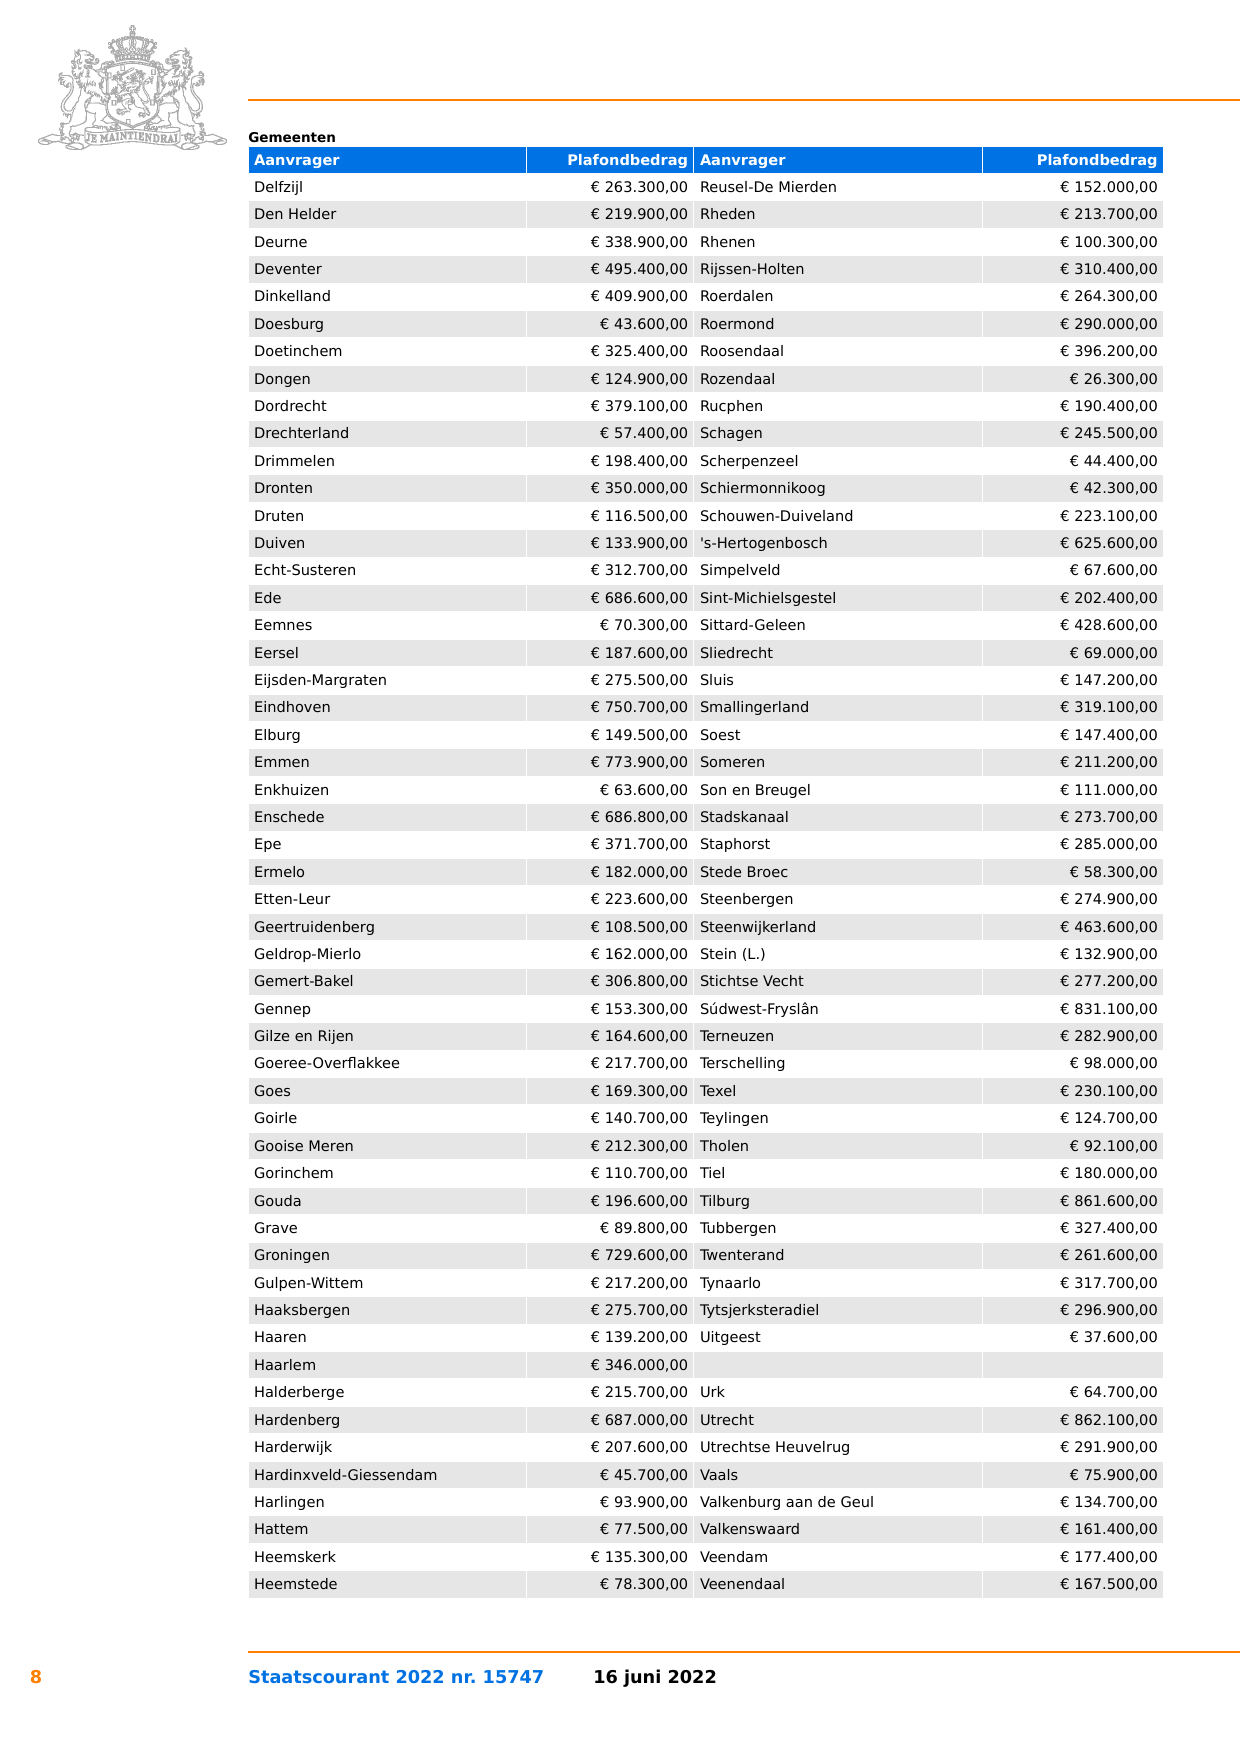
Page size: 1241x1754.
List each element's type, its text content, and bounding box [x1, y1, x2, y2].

table_cell Plafondbedrag [527, 147, 693, 173]
table_cell € 37.600,00 [983, 1325, 1163, 1351]
table_cell € 44.400,00 [983, 448, 1163, 474]
table_cell € 93.900,00 [527, 1489, 693, 1515]
table_cell Uitgeest [694, 1325, 982, 1351]
table_cell Reusel-De Mierden [694, 174, 982, 200]
table_cell Drimmelen [249, 448, 526, 474]
table_cell € 116.500,00 [527, 503, 693, 529]
table_cell € 325.400,00 [527, 339, 693, 365]
table_cell € 187.600,00 [527, 640, 693, 666]
table_cell Aanvrager [249, 147, 526, 173]
table_cell € 92.100,00 [983, 1133, 1163, 1159]
table_cell Grave [249, 1215, 526, 1241]
table_cell € 177.400,00 [983, 1544, 1163, 1570]
table_cell Dordrecht [249, 393, 526, 419]
table_cell Enkhuizen [249, 777, 526, 803]
table_cell Doesburg [249, 311, 526, 337]
table_cell Geldrop-Mierlo [249, 941, 526, 967]
table_cell € 371.700,00 [527, 832, 693, 858]
table_cell € 282.900,00 [983, 1023, 1163, 1050]
table_cell € 211.200,00 [983, 749, 1163, 776]
table_cell € 217.200,00 [527, 1270, 693, 1296]
table_cell Schiermonnikoog [694, 475, 982, 502]
table_cell Eemnes [249, 613, 526, 639]
table_cell Hardenberg [249, 1407, 526, 1433]
table_cell Deventer [249, 256, 526, 283]
table_cell Roosendaal [694, 339, 982, 365]
table_cell € 625.600,00 [983, 530, 1163, 557]
table_cell Valkenburg aan de Geul [694, 1489, 982, 1515]
table_cell Deurne [249, 229, 526, 255]
table_cell € 147.200,00 [983, 667, 1163, 693]
table_cell Echt-Susteren [249, 558, 526, 584]
table_cell € 42.300,00 [983, 475, 1163, 502]
table_cell Eindhoven [249, 695, 526, 721]
table_cell Hardinxveld-Giessendam [249, 1462, 526, 1488]
table_cell Roerdalen [694, 284, 982, 310]
table_cell Stichtse Vecht [694, 969, 982, 995]
table_cell € 63.600,00 [527, 777, 693, 803]
table_cell € 346.000,00 [527, 1352, 693, 1378]
table_cell Tiel [694, 1160, 982, 1187]
table_cell Sittard-Geleen [694, 613, 982, 639]
table_cell € 202.400,00 [983, 585, 1163, 611]
table_cell Gorinchem [249, 1160, 526, 1187]
table_cell Dronten [249, 475, 526, 502]
table_cell € 245.500,00 [983, 421, 1163, 447]
table_cell Emmen [249, 749, 526, 776]
table_cell € 275.700,00 [527, 1297, 693, 1324]
table_cell Soest [694, 722, 982, 748]
table_cell € 134.700,00 [983, 1489, 1163, 1515]
table_cell € 70.300,00 [527, 613, 693, 639]
table_cell Dongen [249, 366, 526, 392]
table_cell € 161.400,00 [983, 1516, 1163, 1543]
table_cell Den Helder [249, 201, 526, 228]
table_cell € 198.400,00 [527, 448, 693, 474]
table_cell € 379.100,00 [527, 393, 693, 419]
table_cell € 58.300,00 [983, 859, 1163, 885]
table_cell Haarlem [249, 1352, 526, 1378]
table_cell 's-Hertogenbosch [694, 530, 982, 557]
table_cell Drechterland [249, 421, 526, 447]
table_cell € 350.000,00 [527, 475, 693, 502]
table_cell Valkenswaard [694, 1516, 982, 1543]
table_cell € 164.600,00 [527, 1023, 693, 1050]
table_cell € 291.900,00 [983, 1434, 1163, 1461]
table_cell Rheden [694, 201, 982, 228]
table_cell € 212.300,00 [527, 1133, 693, 1159]
table_cell € 43.600,00 [527, 311, 693, 337]
table_cell Haaksbergen [249, 1297, 526, 1324]
table_cell € 273.700,00 [983, 804, 1163, 831]
table_cell Terschelling [694, 1051, 982, 1077]
table_cell € 124.700,00 [983, 1106, 1163, 1132]
table_cell € 219.900,00 [527, 201, 693, 228]
table_cell € 396.200,00 [983, 339, 1163, 365]
table_cell Rucphen [694, 393, 982, 419]
table_cell Scherpenzeel [694, 448, 982, 474]
table_cell € 773.900,00 [527, 749, 693, 776]
table_cell € 108.500,00 [527, 914, 693, 940]
table_cell Epe [249, 832, 526, 858]
table_cell Ermelo [249, 859, 526, 885]
table_cell Veenendaal [694, 1571, 982, 1598]
table_cell Someren [694, 749, 982, 776]
table_cell € 152.000,00 [983, 174, 1163, 200]
table_cell Aanvrager [694, 147, 982, 173]
table_cell € 139.200,00 [527, 1325, 693, 1351]
table_cell € 64.700,00 [983, 1380, 1163, 1406]
table_cell € 729.600,00 [527, 1243, 693, 1269]
table_cell € 310.400,00 [983, 256, 1163, 283]
table_cell Goirle [249, 1106, 526, 1132]
table_cell Tynaarlo [694, 1270, 982, 1296]
table_cell Urk [694, 1380, 982, 1406]
table_cell € 275.500,00 [527, 667, 693, 693]
table_cell € 687.000,00 [527, 1407, 693, 1433]
table_cell Vaals [694, 1462, 982, 1488]
table_cell Twenterand [694, 1243, 982, 1269]
table_cell € 180.000,00 [983, 1160, 1163, 1187]
table_cell Gemert-Bakel [249, 969, 526, 995]
table_cell € 147.400,00 [983, 722, 1163, 748]
table_cell Plafondbedrag [983, 147, 1163, 173]
table_cell Veendam [694, 1544, 982, 1570]
table_cell Ede [249, 585, 526, 611]
table_cell € 140.700,00 [527, 1106, 693, 1132]
table_cell € 111.000,00 [983, 777, 1163, 803]
table_cell € 100.300,00 [983, 229, 1163, 255]
table_cell € 285.000,00 [983, 832, 1163, 858]
table_cell € 133.900,00 [527, 530, 693, 557]
table_cell Heemskerk [249, 1544, 526, 1570]
table_cell Gennep [249, 996, 526, 1022]
table_cell € 261.600,00 [983, 1243, 1163, 1269]
table_cell € 750.700,00 [527, 695, 693, 721]
table_cell € 153.300,00 [527, 996, 693, 1022]
table_cell € 132.900,00 [983, 941, 1163, 967]
table_cell Rhenen [694, 229, 982, 255]
table_cell Teylingen [694, 1106, 982, 1132]
table_cell Texel [694, 1078, 982, 1104]
table_cell € 306.800,00 [527, 969, 693, 995]
table_cell Tilburg [694, 1188, 982, 1214]
table_cell Harlingen [249, 1489, 526, 1515]
table_cell € 78.300,00 [527, 1571, 693, 1598]
table_cell € 277.200,00 [983, 969, 1163, 995]
table_cell € 861.600,00 [983, 1188, 1163, 1214]
table_cell € 223.100,00 [983, 503, 1163, 529]
table_cell € 312.700,00 [527, 558, 693, 584]
table_cell € 207.600,00 [527, 1434, 693, 1461]
table_cell € 45.700,00 [527, 1462, 693, 1488]
table_cell € 69.000,00 [983, 640, 1163, 666]
table_cell € 263.300,00 [527, 174, 693, 200]
table_cell € 213.700,00 [983, 201, 1163, 228]
table_cell Gooise Meren [249, 1133, 526, 1159]
table_cell Stadskanaal [694, 804, 982, 831]
table_cell Son en Breugel [694, 777, 982, 803]
table_cell € 409.900,00 [527, 284, 693, 310]
table_cell € 230.100,00 [983, 1078, 1163, 1104]
table_cell Gulpen-Wittem [249, 1270, 526, 1296]
table_cell € 686.600,00 [527, 585, 693, 611]
table_cell Rozendaal [694, 366, 982, 392]
table_cell € 98.000,00 [983, 1051, 1163, 1077]
table_cell € 77.500,00 [527, 1516, 693, 1543]
table_cell € 463.600,00 [983, 914, 1163, 940]
table_cell Duiven [249, 530, 526, 557]
table_cell € 196.600,00 [527, 1188, 693, 1214]
table_cell Rijssen-Holten [694, 256, 982, 283]
table_cell € 495.400,00 [527, 256, 693, 283]
table_cell Simpelveld [694, 558, 982, 584]
table_cell Sint-Michielsgestel [694, 585, 982, 611]
table_cell Harderwijk [249, 1434, 526, 1461]
table_cell Delfzijl [249, 174, 526, 200]
table_cell Haaren [249, 1325, 526, 1351]
table_cell € 110.700,00 [527, 1160, 693, 1187]
table_cell Elburg [249, 722, 526, 748]
table_cell € 290.000,00 [983, 311, 1163, 337]
table_cell € 327.400,00 [983, 1215, 1163, 1241]
table_cell Schouwen-Duiveland [694, 503, 982, 529]
table_cell Gouda [249, 1188, 526, 1214]
table_cell Eersel [249, 640, 526, 666]
table_cell [694, 1352, 982, 1378]
table_cell € 215.700,00 [527, 1380, 693, 1406]
table_cell € 686.800,00 [527, 804, 693, 831]
table_cell € 162.000,00 [527, 941, 693, 967]
table_cell Goes [249, 1078, 526, 1104]
table_cell € 317.700,00 [983, 1270, 1163, 1296]
table_cell Heemstede [249, 1571, 526, 1598]
table_cell € 182.000,00 [527, 859, 693, 885]
table_cell € 831.100,00 [983, 996, 1163, 1022]
table_cell Geertruidenberg [249, 914, 526, 940]
table_cell Halderberge [249, 1380, 526, 1406]
table_cell € 167.500,00 [983, 1571, 1163, 1598]
table_cell Tubbergen [694, 1215, 982, 1241]
table_cell Doetinchem [249, 339, 526, 365]
table_cell € 428.600,00 [983, 613, 1163, 639]
table_cell € 169.300,00 [527, 1078, 693, 1104]
table_cell € 75.900,00 [983, 1462, 1163, 1488]
table_cell Groningen [249, 1243, 526, 1269]
table_cell Stede Broec [694, 859, 982, 885]
table_header Gemeenten [248, 130, 1163, 146]
table_cell Tytsjerksteradiel [694, 1297, 982, 1324]
table_cell Steenbergen [694, 886, 982, 913]
table_cell Hattem [249, 1516, 526, 1543]
table_cell Utrechtse Heuvelrug [694, 1434, 982, 1461]
table_cell Smallingerland [694, 695, 982, 721]
table_cell € 124.900,00 [527, 366, 693, 392]
table_cell € 67.600,00 [983, 558, 1163, 584]
table_cell € 26.300,00 [983, 366, 1163, 392]
table_cell Etten-Leur [249, 886, 526, 913]
table_cell Dinkelland [249, 284, 526, 310]
table_cell Terneuzen [694, 1023, 982, 1050]
table_cell [983, 1352, 1163, 1378]
table_cell Tholen [694, 1133, 982, 1159]
table_cell € 57.400,00 [527, 421, 693, 447]
table_cell Roermond [694, 311, 982, 337]
table_cell Gilze en Rijen [249, 1023, 526, 1050]
table_cell Steenwijkerland [694, 914, 982, 940]
table_cell Goeree-Overflakkee [249, 1051, 526, 1077]
table_cell € 338.900,00 [527, 229, 693, 255]
table_cell Eijsden-Margraten [249, 667, 526, 693]
table_cell € 264.300,00 [983, 284, 1163, 310]
table_cell Enschede [249, 804, 526, 831]
table_cell € 135.300,00 [527, 1544, 693, 1570]
picture [38, 25, 227, 150]
table_cell Staphorst [694, 832, 982, 858]
table_cell Sluis [694, 667, 982, 693]
table_cell Schagen [694, 421, 982, 447]
table_cell Sliedrecht [694, 640, 982, 666]
table_cell € 319.100,00 [983, 695, 1163, 721]
table_cell Súdwest-Fryslân [694, 996, 982, 1022]
table_cell € 862.100,00 [983, 1407, 1163, 1433]
table_cell € 223.600,00 [527, 886, 693, 913]
table_cell € 89.800,00 [527, 1215, 693, 1241]
table_cell € 296.900,00 [983, 1297, 1163, 1324]
table_cell Druten [249, 503, 526, 529]
table_cell € 217.700,00 [527, 1051, 693, 1077]
table_cell € 149.500,00 [527, 722, 693, 748]
table_cell Stein (L.) [694, 941, 982, 967]
table_cell € 274.900,00 [983, 886, 1163, 913]
table_cell Utrecht [694, 1407, 982, 1433]
table_cell € 190.400,00 [983, 393, 1163, 419]
